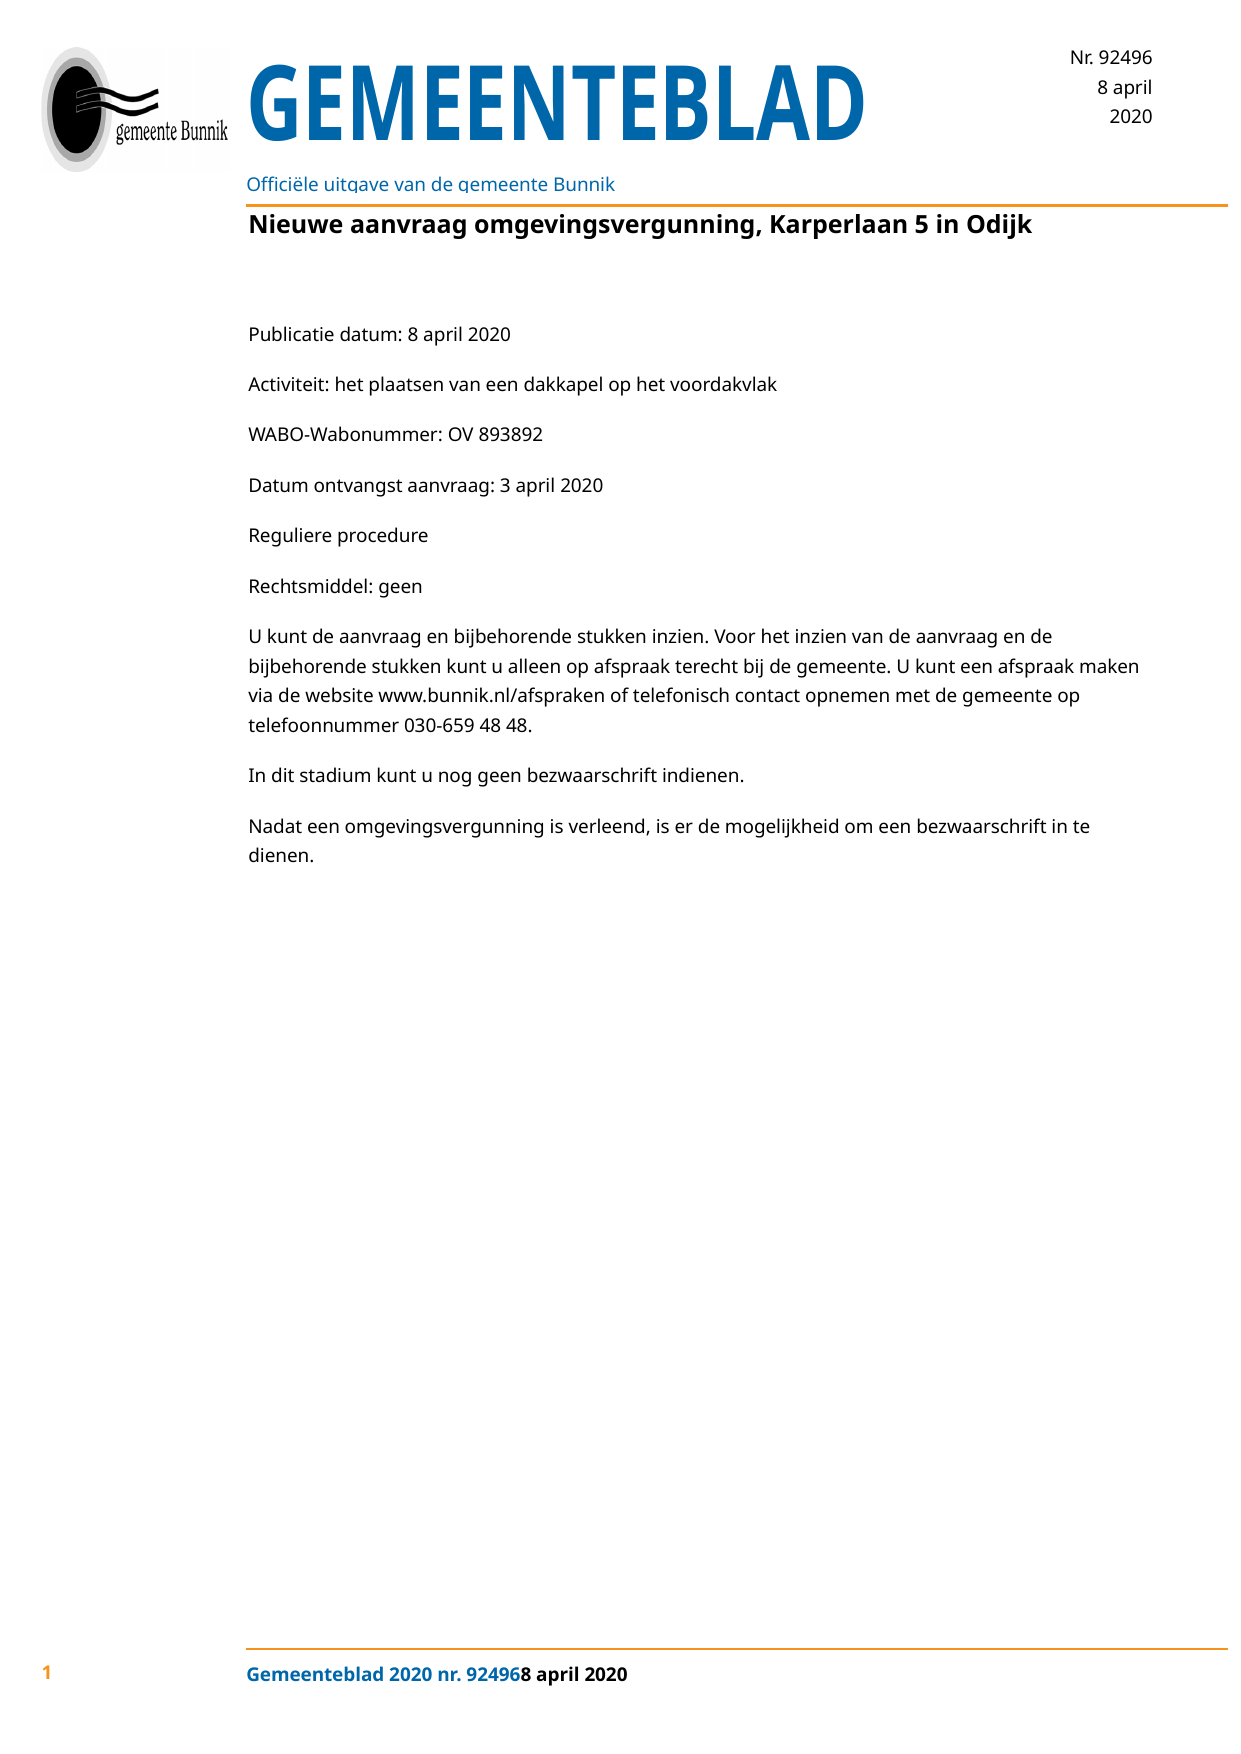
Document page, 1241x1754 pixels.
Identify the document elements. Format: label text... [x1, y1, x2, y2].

text Activiteit: het plaatsen van een dakkapel op het voordakvlak [248, 371, 1152, 397]
text Reguliere procedure [248, 522, 1152, 548]
text U kunt de aanvraag en bijbehorende stukken inzien. Voor het inzien van de aanvraag en de bijbehorende stukken kunt u alleen op afspraak terecht bij de gemeente. U kunt een afspraak maken via de website www.bunnik.nl/afspraken of telefonisch contact opnemen met de gemeente op telefoonnummer 030-659 48 48. [248, 623, 1152, 738]
text Datum ontvangst aanvraag: 3 april 2020 [248, 472, 1152, 498]
text WABO-Wabonummer: OV 893892 [248, 422, 1152, 447]
picture [41, 47, 231, 172]
text Nieuwe aanvraag omgevingsvergunning, Karperlaan 5 in Odijk [248, 207, 1152, 241]
text Nadat een omgevingsvergunning is verleend, is er de mogelijkheid om een bezwaarschrift in te dienen. [248, 813, 1152, 868]
text Rechtsmiddel: geen [248, 573, 1152, 598]
text Publicatie datum: 8 april 2020 [248, 321, 1152, 346]
text In dit stadium kunt u nog geen bezwaarschrift indienen. [248, 762, 1152, 788]
